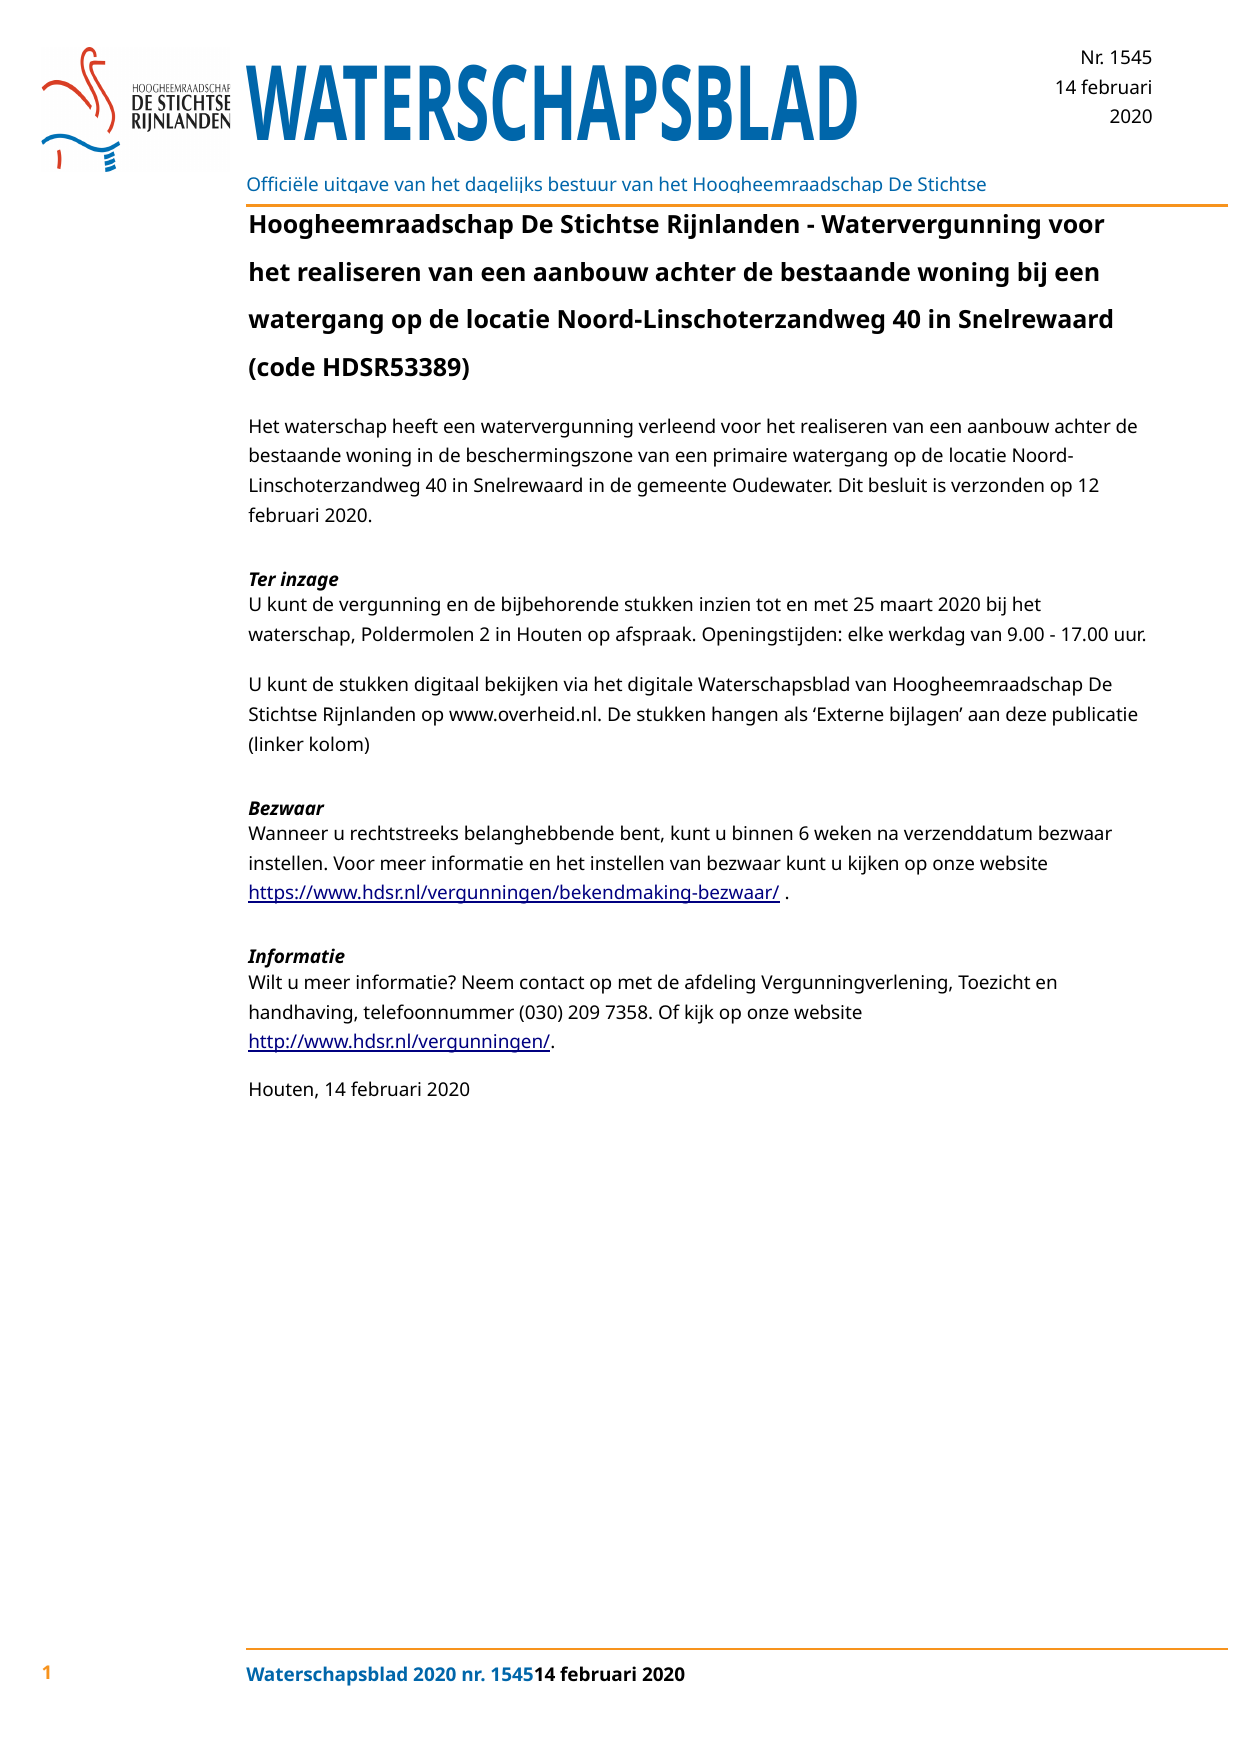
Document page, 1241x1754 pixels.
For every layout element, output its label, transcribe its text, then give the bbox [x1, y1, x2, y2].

text Hoogheemraadschap De Stichtse Rijnlanden - Watervergunning voor het realiseren van een aanbouw achter de bestaande woning bij een watergang op de locatie Noord-Linschoterzandweg 40 in Snelrewaard (code HDSR53389) [248, 207, 1152, 384]
text Informatie [248, 943, 1152, 969]
text U kunt de vergunning en de bijbehorende stukken inzien tot en met 25 maart 2020 bij het waterschap, Poldermolen 2 in Houten op afspraak. Openingstijden: elke werkdag van 9.00 - 17.00 uur. [248, 592, 1152, 647]
text Het waterschap heeft een watervergunning verleend voor het realiseren van een aanbouw achter de bestaande woning in de beschermingszone van een primaire watergang op de locatie Noord-Linschoterzandweg 40 in Snelrewaard in de gemeente Oudewater. Dit besluit is verzonden op 12 februari 2020. [248, 413, 1152, 528]
text Wilt u meer informatie? Neem contact op met de afdeling Vergunningverlening, Toezicht en handhaving, telefoonnummer (030) 209 7358. Of kijk op onze website http://www.hdsr.nl/vergunningen/. [248, 969, 1152, 1054]
text U kunt de stukken digitaal bekijken via het digitale Waterschapsblad van Hoogheemraadschap De Stichtse Rijnlanden op www.overheid.nl. De stukken hangen als ‘Externe bijlagen’ aan deze publicatie (linker kolom) [248, 672, 1152, 756]
text Bezwaar [248, 795, 1152, 820]
text Houten, 14 februari 2020 [248, 1076, 1152, 1102]
picture [41, 47, 231, 172]
text Ter inzage [248, 566, 1152, 592]
text Wanneer u rechtstreeks belanghebbende bent, kunt u binnen 6 weken na verzenddatum bezwaar instellen. Voor meer informatie en het instellen van bezwaar kunt u kijken op onze website https://www.hdsr.nl/vergunningen/bekendmaking-bezwaar/ . [248, 820, 1152, 905]
